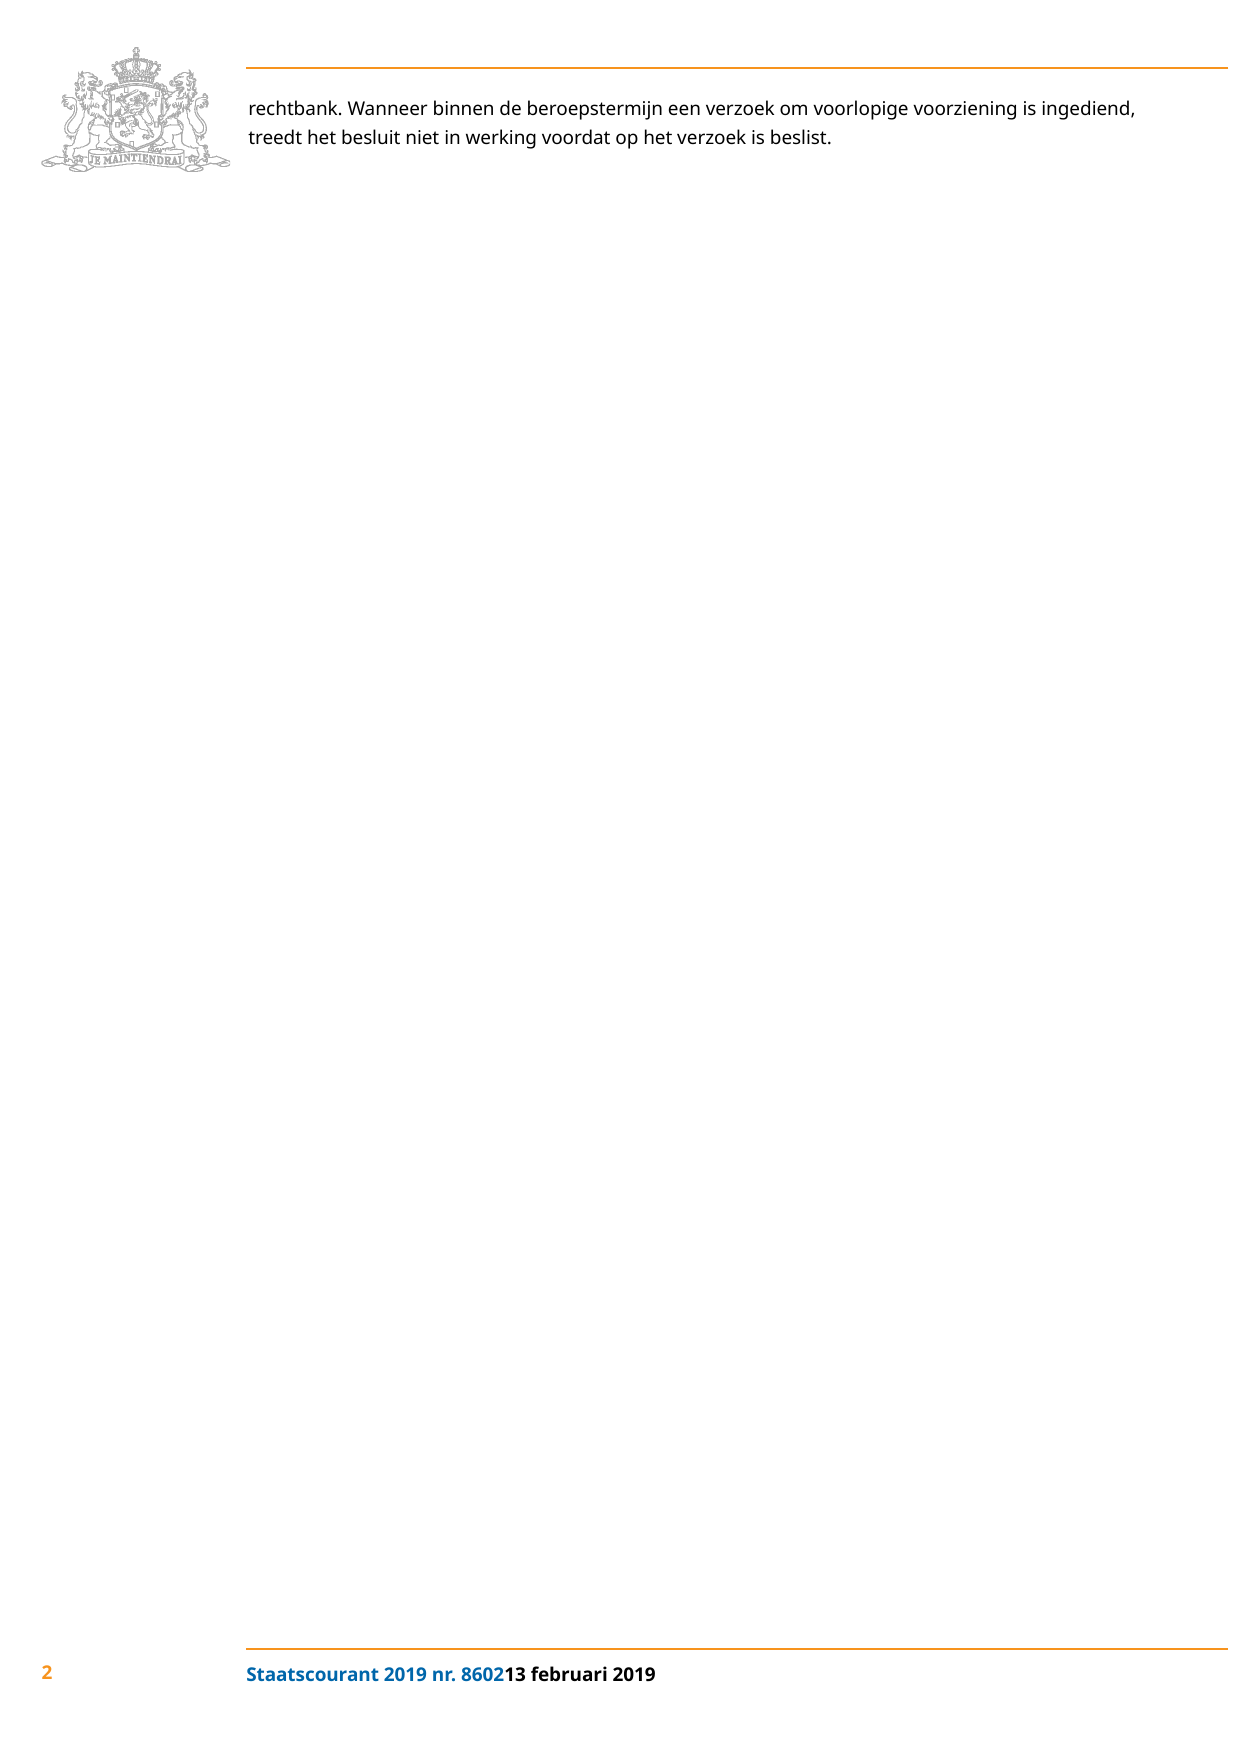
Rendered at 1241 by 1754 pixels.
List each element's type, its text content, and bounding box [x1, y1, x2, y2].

picture [41, 47, 231, 172]
text rechtbank. Wanneer binnen de beroepstermijn een verzoek om voorlopige voorziening is ingediend, treedt het besluit niet in werking voordat op het verzoek is beslist. [248, 95, 1152, 150]
